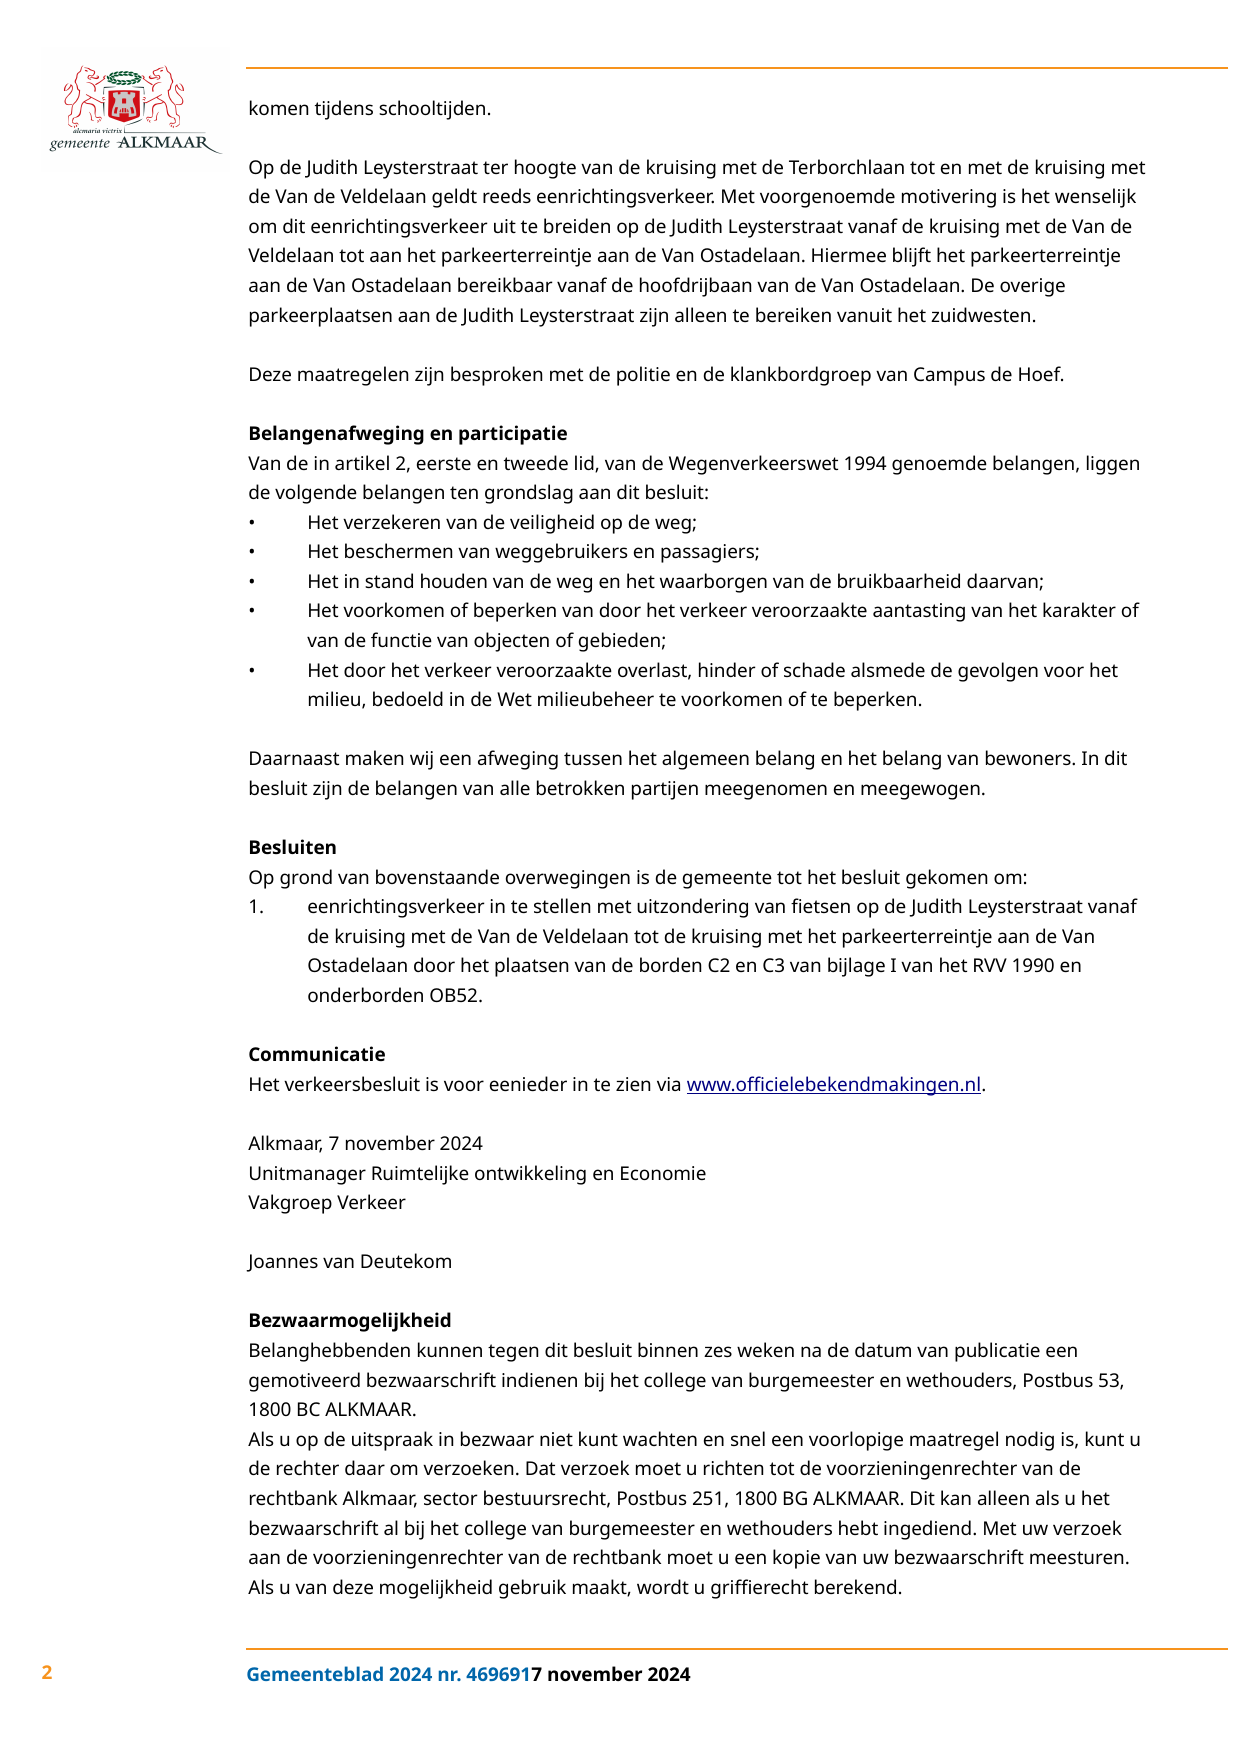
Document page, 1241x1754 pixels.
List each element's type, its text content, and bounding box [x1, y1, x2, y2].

text Als u op de uitspraak in bezwaar niet kunt wachten en snel een voorlopige maatregel nodig is, kunt u de rechter daar om verzoeken. Dat verzoek moet u richten tot de voorzieningenrechter van de rechtbank Alkmaar, sector bestuursrecht, Postbus 251, 1800 BG ALKMAAR. Dit kan alleen als u het bezwaarschrift al bij het college van burgemeester en wethouders hebt ingediend. Met uw verzoek aan de voorzieningenrechter van de rechtbank moet u een kopie van uw bezwaarschrift meesturen. Als u van deze mogelijkheid gebruik maakt, wordt u griffierecht berekend. [248, 1426, 1152, 1600]
text Belanghebbenden kunnen tegen dit besluit binnen zes weken na de datum van publicatie een gemotiveerd bezwaarschrift indienen bij het college van burgemeester en wethouders, Postbus 53, 1800 BC ALKMAAR. [248, 1337, 1152, 1422]
list Het verzekeren van de veiligheid op de weg; [248, 509, 1152, 535]
text Deze maatregelen zijn besproken met de politie en de klankbordgroep van Campus de Hoef. [248, 361, 1152, 387]
text Communicatie [248, 1041, 1152, 1067]
text Joannes van Deutekom [248, 1248, 1152, 1274]
text Bezwaarmogelijkheid [248, 1308, 1152, 1333]
list eenrichtingsverkeer in te stellen met uitzondering van fietsen op de Judith Leysterstraat vanaf de kruising met de Van de Veldelaan tot de kruising met het parkeerterreintje aan de Van Ostadelaan door het plaatsen van de borden C2 en C3 van bijlage I van het RVV 1990 en onderborden OB52. [248, 893, 1152, 1008]
text Vakgroep Verkeer [248, 1189, 1152, 1215]
list Het beschermen van weggebruikers en passagiers; [248, 538, 1152, 564]
text Besluiten [248, 834, 1152, 860]
text Unitmanager Ruimtelijke ontwikkeling en Economie [248, 1160, 1152, 1186]
text Belangenafweging en participatie [248, 420, 1152, 446]
text Daarnaast maken wij een afweging tussen het algemeen belang en het belang van bewoners. In dit besluit zijn de belangen van alle betrokken partijen meegenomen en meegewogen. [248, 746, 1152, 801]
text Alkmaar, 7 november 2024 [248, 1130, 1152, 1156]
text komen tijdens schooltijden. [248, 95, 1152, 121]
text Op de Judith Leysterstraat ter hoogte van de kruising met de Terborchlaan tot en met de kruising met de Van de Veldelaan geldt reeds eenrichtingsverkeer. Met voorgenoemde motivering is het wenselijk om dit eenrichtingsverkeer uit te breiden op de Judith Leysterstraat vanaf de kruising met de Van de Veldelaan tot aan het parkeerterreintje aan de Van Ostadelaan. Hiermee blijft het parkeerterreintje aan de Van Ostadelaan bereikbaar vanaf de hoofdrijbaan van de Van Ostadelaan. De overige parkeerplaatsen aan de Judith Leysterstraat zijn alleen te bereiken vanuit het zuidwesten. [248, 154, 1152, 328]
text Het verkeersbesluit is voor eenieder in te zien via www.officielebekendmakingen.nl. [248, 1071, 1152, 1097]
text Op grond van bovenstaande overwegingen is de gemeente tot het besluit gekomen om: [248, 864, 1152, 890]
list Het voorkomen of beperken van door het verkeer veroorzaakte aantasting van het karakter of van de functie van objecten of gebieden; [248, 598, 1152, 653]
list Het door het verkeer veroorzaakte overlast, hinder of schade alsmede de gevolgen voor het milieu, bedoeld in de Wet milieubeheer te voorkomen of te beperken. [248, 657, 1152, 712]
list Het in stand houden van de weg en het waarborgen van de bruikbaarheid daarvan; [248, 568, 1152, 594]
text Van de in artikel 2, eerste en tweede lid, van de Wegenverkeerswet 1994 genoemde belangen, liggen de volgende belangen ten grondslag aan dit besluit: [248, 450, 1152, 505]
picture [41, 47, 231, 172]
